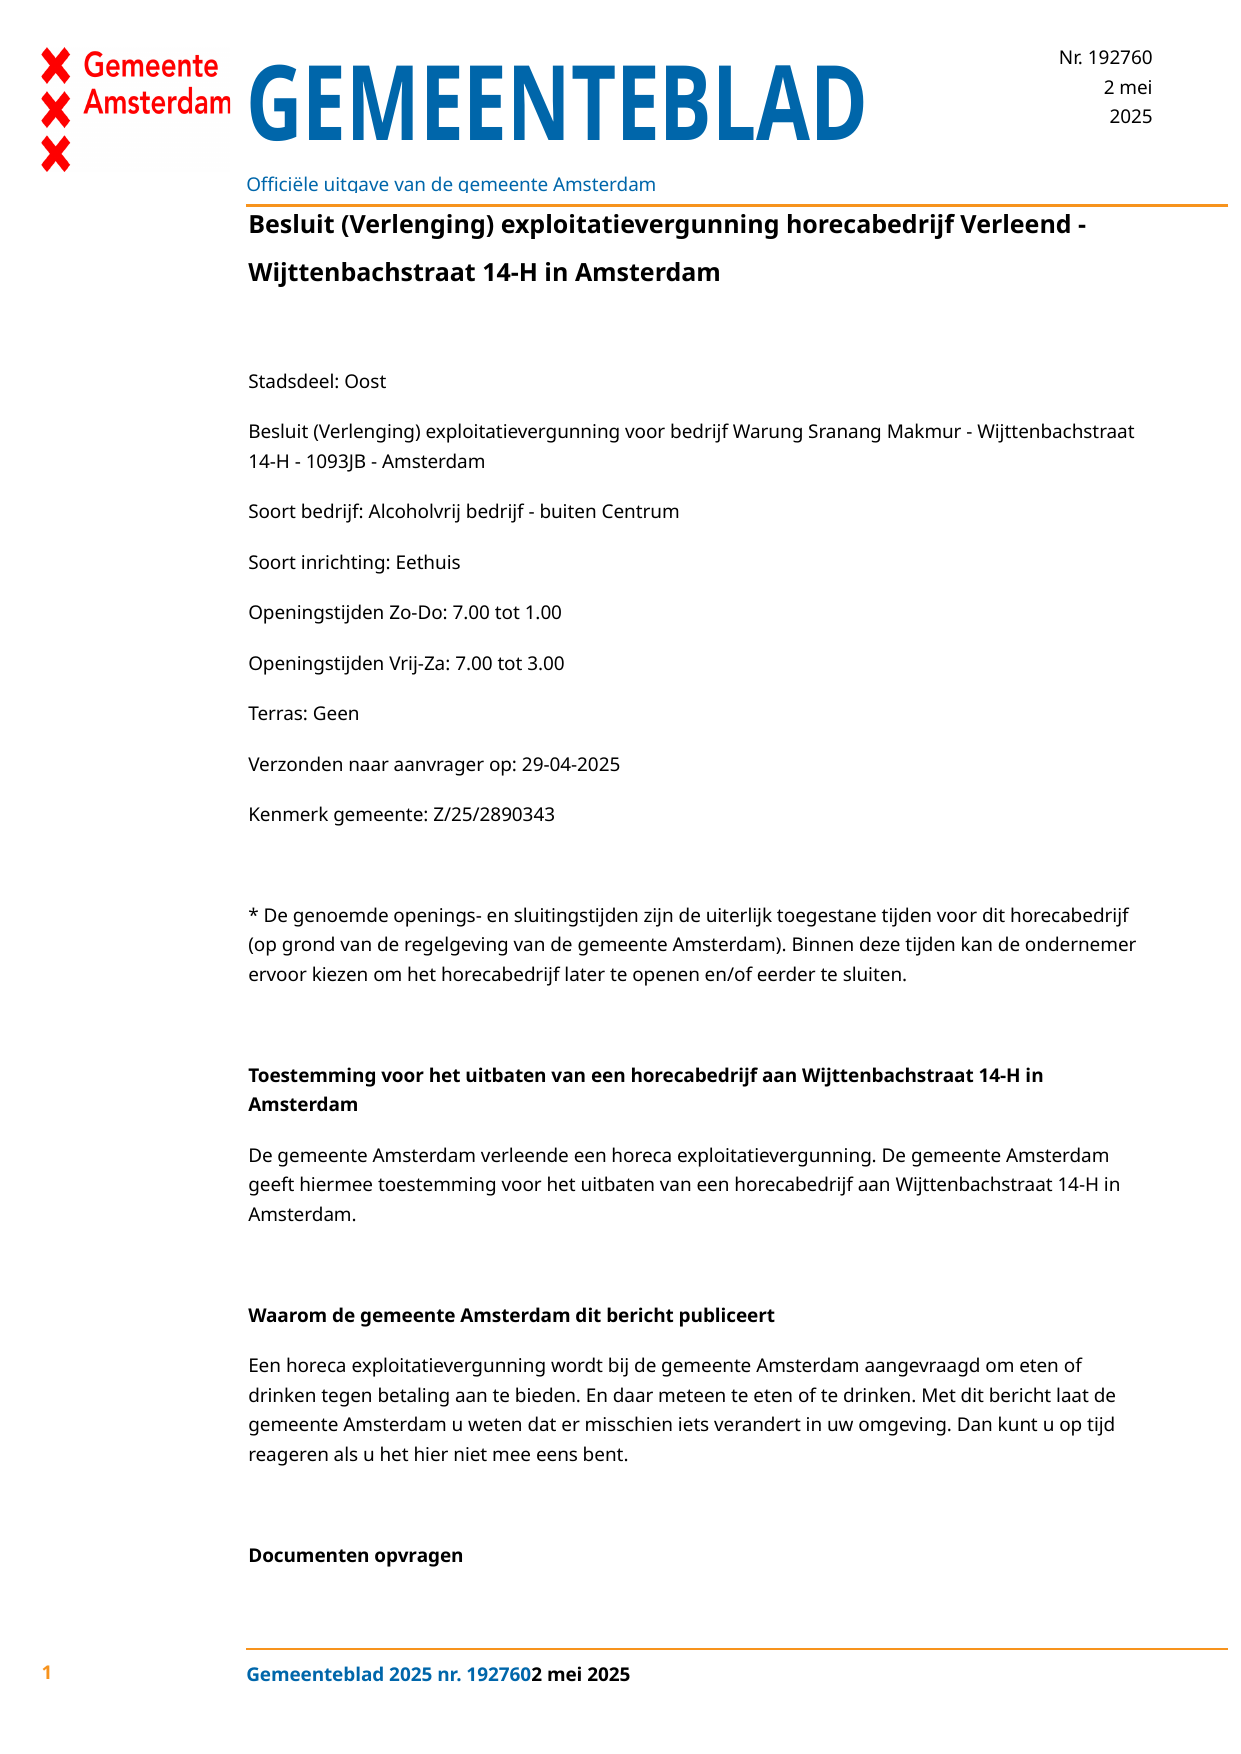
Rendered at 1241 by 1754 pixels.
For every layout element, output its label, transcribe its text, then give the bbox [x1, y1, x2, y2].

text Toestemming voor het uitbaten van een horecabedrijf aan Wijttenbachstraat 14-H in Amsterdam [248, 1062, 1152, 1117]
text Een horeca exploitatievergunning wordt bij de gemeente Amsterdam aangevraagd om eten of drinken tegen betaling aan te bieden. En daar meteen te eten of te drinken. Met dit bericht laat de gemeente Amsterdam u weten dat er misschien iets verandert in uw omgeving. Dan kunt u op tijd reageren als u het hier niet mee eens bent. [248, 1352, 1152, 1467]
text Verzonden naar aanvrager op: 29-04-2025 [248, 751, 1152, 777]
text De gemeente Amsterdam verleende een horeca exploitatievergunning. De gemeente Amsterdam geeft hiermee toestemming voor het uitbaten van een horecabedrijf aan Wijttenbachstraat 14-H in Amsterdam. [248, 1142, 1152, 1227]
picture [41, 47, 231, 172]
text Kenmerk gemeente: Z/25/2890343 [248, 801, 1152, 827]
text Openingstijden Zo-Do: 7.00 tot 1.00 [248, 599, 1152, 625]
text Documenten opvragen [248, 1542, 1152, 1568]
text * De genoemde openings- en sluitingstijden zijn de uiterlijk toegestane tijden voor dit horecabedrijf (op grond van de regelgeving van de gemeente Amsterdam). Binnen deze tijden kan de ondernemer ervoor kiezen om het horecabedrijf later te openen en/of eerder te sluiten. [248, 902, 1152, 987]
text Stadsdeel: Oost [248, 368, 1152, 394]
text Terras: Geen [248, 700, 1152, 726]
text Besluit (Verlenging) exploitatievergunning horecabedrijf Verleend - Wijttenbachstraat 14-H in Amsterdam [248, 207, 1152, 288]
text Openingstijden Vrij-Za: 7.00 tot 3.00 [248, 650, 1152, 676]
text Besluit (Verlenging) exploitatievergunning voor bedrijf Warung Sranang Makmur - Wijttenbachstraat 14-H - 1093JB - Amsterdam [248, 419, 1152, 474]
text Soort bedrijf: Alcoholvrij bedrijf - buiten Centrum [248, 499, 1152, 524]
text Waarom de gemeente Amsterdam dit bericht publiceert [248, 1302, 1152, 1328]
text Soort inrichting: Eethuis [248, 549, 1152, 575]
